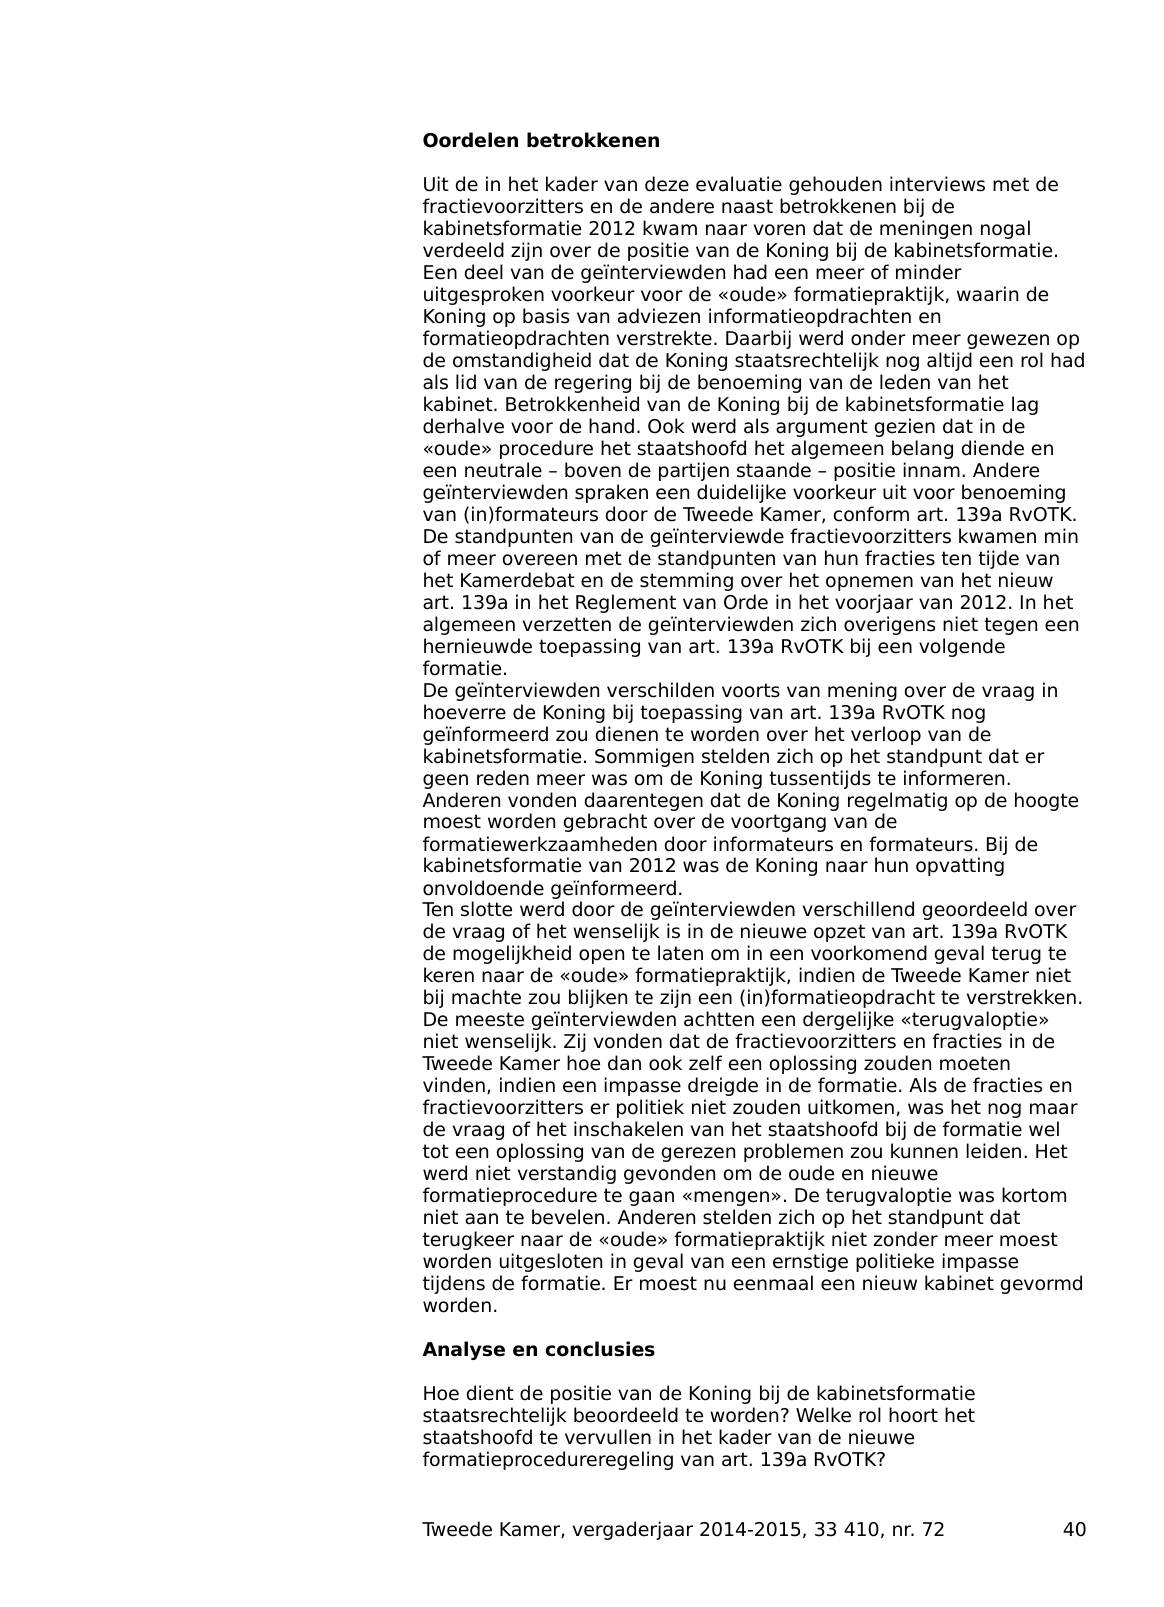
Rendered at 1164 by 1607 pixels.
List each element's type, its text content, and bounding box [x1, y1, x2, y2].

text Hoe dient de positie van de Koning bij de kabinetsformatie staatsrechtelijk beoordeeld te worden? Welke rol hoort het staatshoofd te vervullen in het kader van de nieuwe formatieprocedureregeling van art. 139a RvOTK? [422, 1383, 1087, 1471]
text Ten slotte werd door de geïnterviewden verschillend geoordeeld over de vraag of het wenselijk is in de nieuwe opzet van art. 139a RvOTK de mogelijkheid open te laten om in een voorkomend geval terug te keren naar de «oude» formatiepraktijk, indien de Tweede Kamer niet bij machte zou blijken te zijn een (in)formatieopdracht te verstrekken. De meeste geïnterviewden achtten een dergelijke «terugvaloptie» niet wenselijk. Zij vonden dat de fractievoorzitters en fracties in de Tweede Kamer hoe dan ook zelf een oplossing zouden moeten vinden, indien een impasse dreigde in de formatie. Als de fracties en fractievoorzitters er politiek niet zouden uitkomen, was het nog maar de vraag of het inschakelen van het staatshoofd bij de formatie wel tot een oplossing van de gerezen problemen zou kunnen leiden. Het werd niet verstandig gevonden om de oude en nieuwe formatieprocedure te gaan «mengen». De terugvaloptie was kortom niet aan te bevelen. Anderen stelden zich op het standpunt dat terugkeer naar de «oude» formatiepraktijk niet zonder meer moest worden uitgesloten in geval van een ernstige politieke impasse tijdens de formatie. Er moest nu eenmaal een nieuw kabinet gevormd worden. [422, 899, 1087, 1317]
text De geïnterviewden verschilden voorts van mening over de vraag in hoeverre de Koning bij toepassing van art. 139a RvOTK nog geïnformeerd zou dienen te worden over het verloop van de kabinetsformatie. Sommigen stelden zich op het standpunt dat er geen reden meer was om de Koning tussentijds te informeren. Anderen vonden daarentegen dat de Koning regelmatig op de hoogte moest worden gebracht over de voortgang van de formatiewerkzaamheden door informateurs en formateurs. Bij de kabinetsformatie van 2012 was de Koning naar hun opvatting onvoldoende geïnformeerd. [422, 679, 1087, 899]
text Uit de in het kader van deze evaluatie gehouden interviews met de fractievoorzitters en de andere naast betrokkenen bij de kabinetsformatie 2012 kwam naar voren dat de meningen nogal verdeeld zijn over de positie van de Koning bij de kabinetsformatie. Een deel van de geïnterviewden had een meer of minder uitgesproken voorkeur voor de «oude» formatiepraktijk, waarin de Koning op basis van adviezen informatieopdrachten en formatieopdrachten verstrekte. Daarbij werd onder meer gewezen op de omstandigheid dat de Koning staatsrechtelijk nog altijd een rol had als lid van de regering bij de benoeming van de leden van het kabinet. Betrokkenheid van de Koning bij de kabinetsformatie lag derhalve voor de hand. Ook werd als argument gezien dat in de «oude» procedure het staatshoofd het algemeen belang diende en een neutrale – boven de partijen staande – positie innam. Andere geïnterviewden spraken een duidelijke voorkeur uit voor benoeming van (in)formateurs door de Tweede Kamer, conform art. 139a RvOTK. De standpunten van de geïnterviewde fractievoorzitters kwamen min of meer overeen met de standpunten van hun fracties ten tijde van het Kamerdebat en de stemming over het opnemen van het nieuw art. 139a in het Reglement van Orde in het voorjaar van 2012. In het algemeen verzetten de geïnterviewden zich overigens niet tegen een hernieuwde toepassing van art. 139a RvOTK bij een volgende formatie. [422, 174, 1087, 679]
subtitle Oordelen betrokkenen [422, 130, 1087, 152]
subtitle Analyse en conclusies [422, 1339, 1087, 1361]
